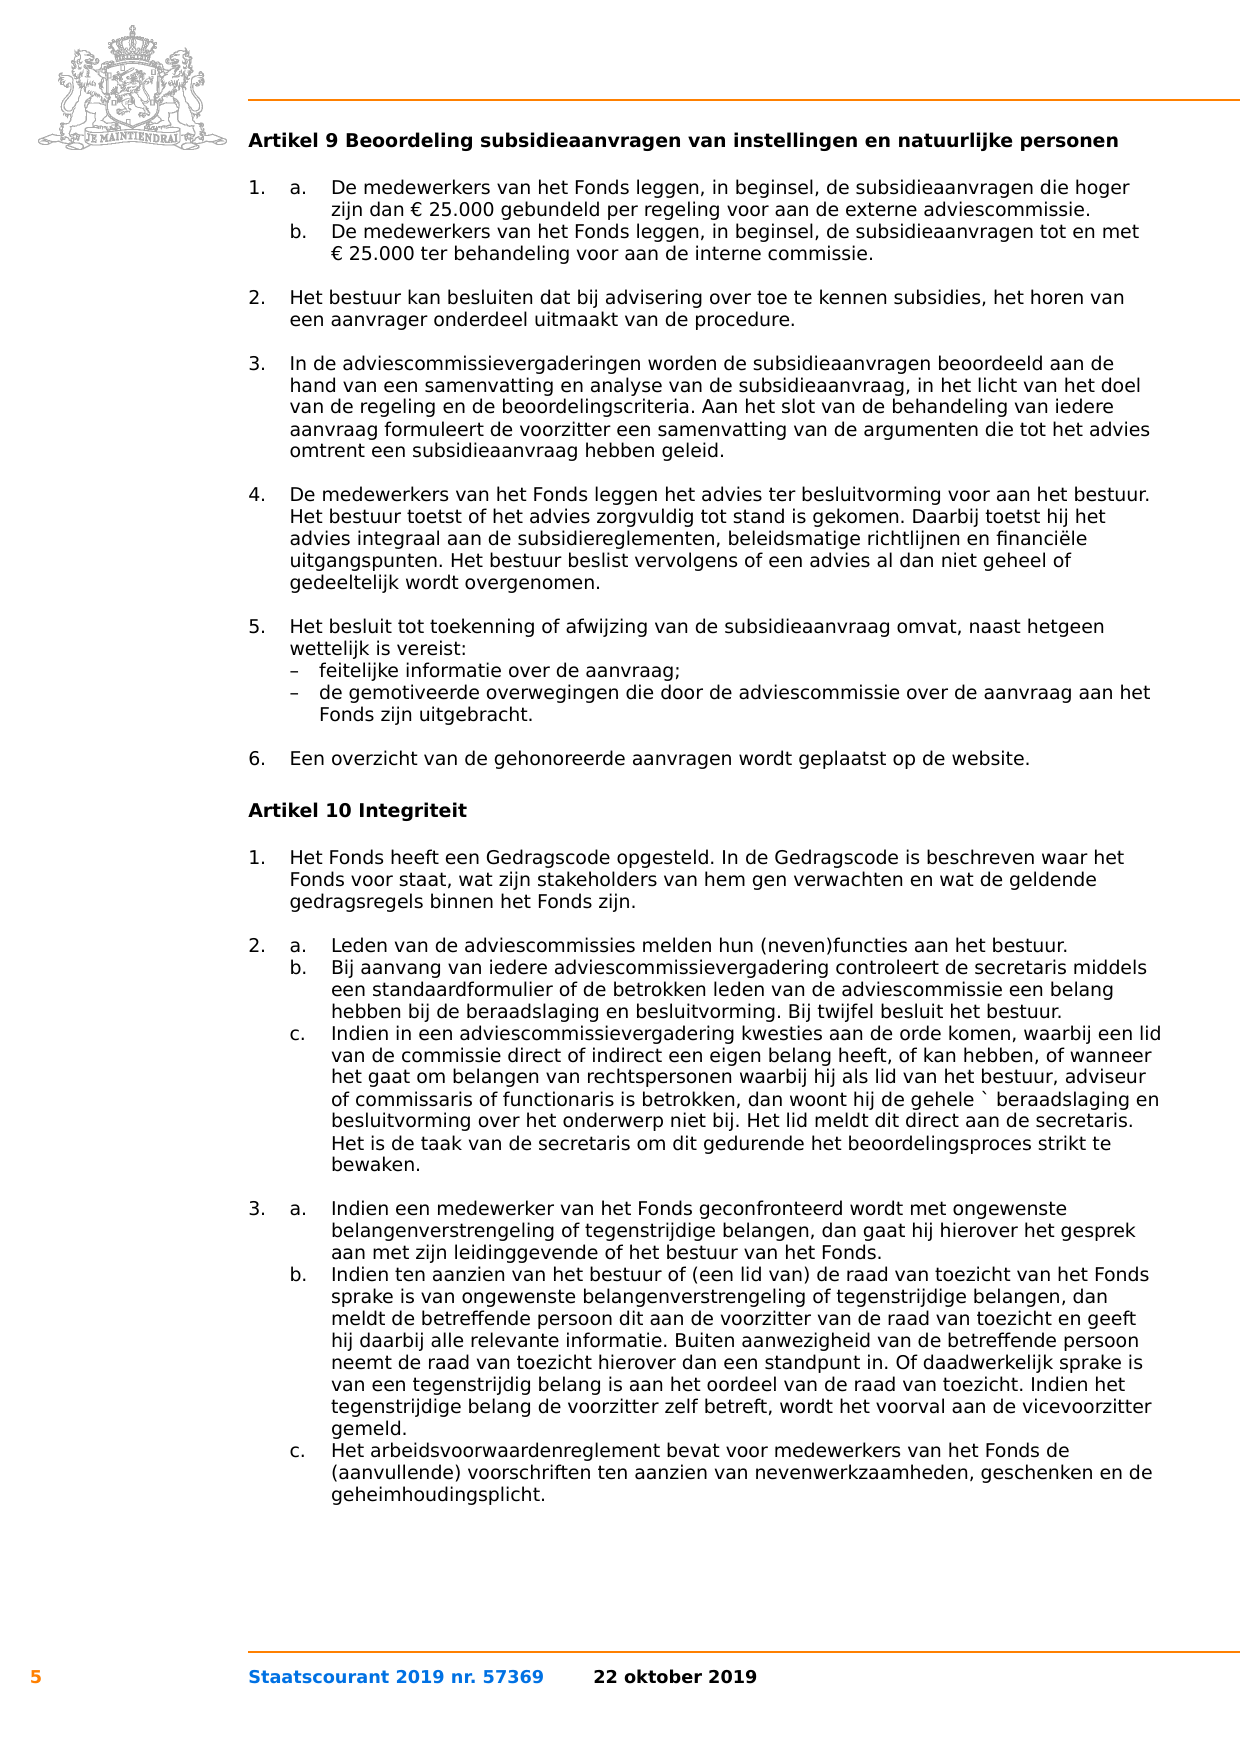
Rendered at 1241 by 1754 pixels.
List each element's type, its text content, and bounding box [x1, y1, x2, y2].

text c. Indien in een adviescommissievergadering kwesties aan de orde komen, waarbij een lid van de commissie direct of indirect een eigen belang heeft, of kan hebben, of wanneer het gaat om belangen van rechtspersonen waarbij hij als lid van het bestuur, adviseur of commissaris of functionaris is betrokken, dan woont hij de gehele ` beraadslaging en besluitvorming over het onderwerp niet bij. Het lid meldt dit direct aan de secretaris. Het is de taak van de secretaris om dit gedurende het beoordelingsproces strikt te bewaken. [289, 1022, 1163, 1176]
subtitle Artikel 9 Beoordeling subsidieaanvragen van instellingen en natuurlijke personen [248, 130, 1163, 152]
text 3. In de adviescommissievergaderingen worden de subsidieaanvragen beoordeeld aan de hand van een samenvatting en analyse van de subsidieaanvraag, in het licht van het doel van de regeling en de beoordelingscriteria. Aan het slot van de behandeling van iedere aanvraag formuleert de voorzitter een samenvatting van de argumenten die tot het advies omtrent een subsidieaanvraag hebben geleid. [248, 352, 1163, 462]
text – feitelijke informatie over de aanvraag; [289, 660, 1163, 682]
text – de gemotiveerde overwegingen die door de adviescommissie over de aanvraag aan het Fonds zijn uitgebracht. [289, 682, 1163, 726]
picture [38, 25, 227, 150]
text b. Bij aanvang van iedere adviescommissievergadering controleert de secretaris middels een standaardformulier of de betrokken leden van de adviescommissie een belang hebben bij de beraadslaging en besluitvorming. Bij twijfel besluit het bestuur. [289, 957, 1163, 1022]
text 4. De medewerkers van het Fonds leggen het advies ter besluitvorming voor aan het bestuur. Het bestuur toetst of het advies zorgvuldig tot stand is gekomen. Daarbij toetst hij het advies integraal aan de subsidiereglementen, beleidsmatige richtlijnen en financiële uitgangspunten. Het bestuur beslist vervolgens of een advies al dan niet geheel of gedeeltelijk wordt overgenomen. [248, 484, 1163, 594]
text 1. Het Fonds heeft een Gedragscode opgesteld. In de Gedragscode is beschreven waar het Fonds voor staat, wat zijn stakeholders van hem gen verwachten en wat de geldende gedragsregels binnen het Fonds zijn. [248, 847, 1163, 913]
text b. Indien ten aanzien van het bestuur of (een lid van) de raad van toezicht van het Fonds sprake is van ongewenste belangenverstrengeling of tegenstrijdige belangen, dan meldt de betreffende persoon dit aan de voorzitter van de raad van toezicht en geeft hij daarbij alle relevante informatie. Buiten aanwezigheid van de betreffende persoon neemt de raad van toezicht hierover dan een standpunt in. Of daadwerkelijk sprake is van een tegenstrijdig belang is aan het oordeel van de raad van toezicht. Indien het tegenstrijdige belang de voorzitter zelf betreft, wordt het voorval aan de vicevoorzitter gemeld. [289, 1264, 1163, 1440]
text 2. a. Leden van de adviescommissies melden hun (neven)functies aan het bestuur. [248, 934, 1163, 957]
text 1. a. De medewerkers van het Fonds leggen, in beginsel, de subsidieaanvragen die hoger zijn dan € 25.000 gebundeld per regeling voor aan de externe adviescommissie. [248, 177, 1163, 221]
subtitle Artikel 10 Integriteit [248, 800, 1163, 822]
text 2. Het bestuur kan besluiten dat bij advisering over toe te kennen subsidies, het horen van een aanvrager onderdeel uitmaakt van de procedure. [248, 287, 1163, 331]
text 3. a. Indien een medewerker van het Fonds geconfronteerd wordt met ongewenste belangenverstrengeling of tegenstrijdige belangen, dan gaat hij hierover het gesprek aan met zijn leidinggevende of het bestuur van het Fonds. [248, 1198, 1163, 1264]
text b. De medewerkers van het Fonds leggen, in beginsel, de subsidieaanvragen tot en met € 25.000 ter behandeling voor aan de interne commissie. [289, 221, 1163, 265]
text c. Het arbeidsvoorwaardenreglement bevat voor medewerkers van het Fonds de (aanvullende) voorschriften ten aanzien van nevenwerkzaamheden, geschenken en de geheimhoudingsplicht. [289, 1440, 1163, 1506]
text 6. Een overzicht van de gehonoreerde aanvragen wordt geplaatst op de website. [248, 748, 1163, 770]
text 5. Het besluit tot toekenning of afwijzing van de subsidieaanvraag omvat, naast hetgeen wettelijk is vereist: [248, 616, 1163, 660]
